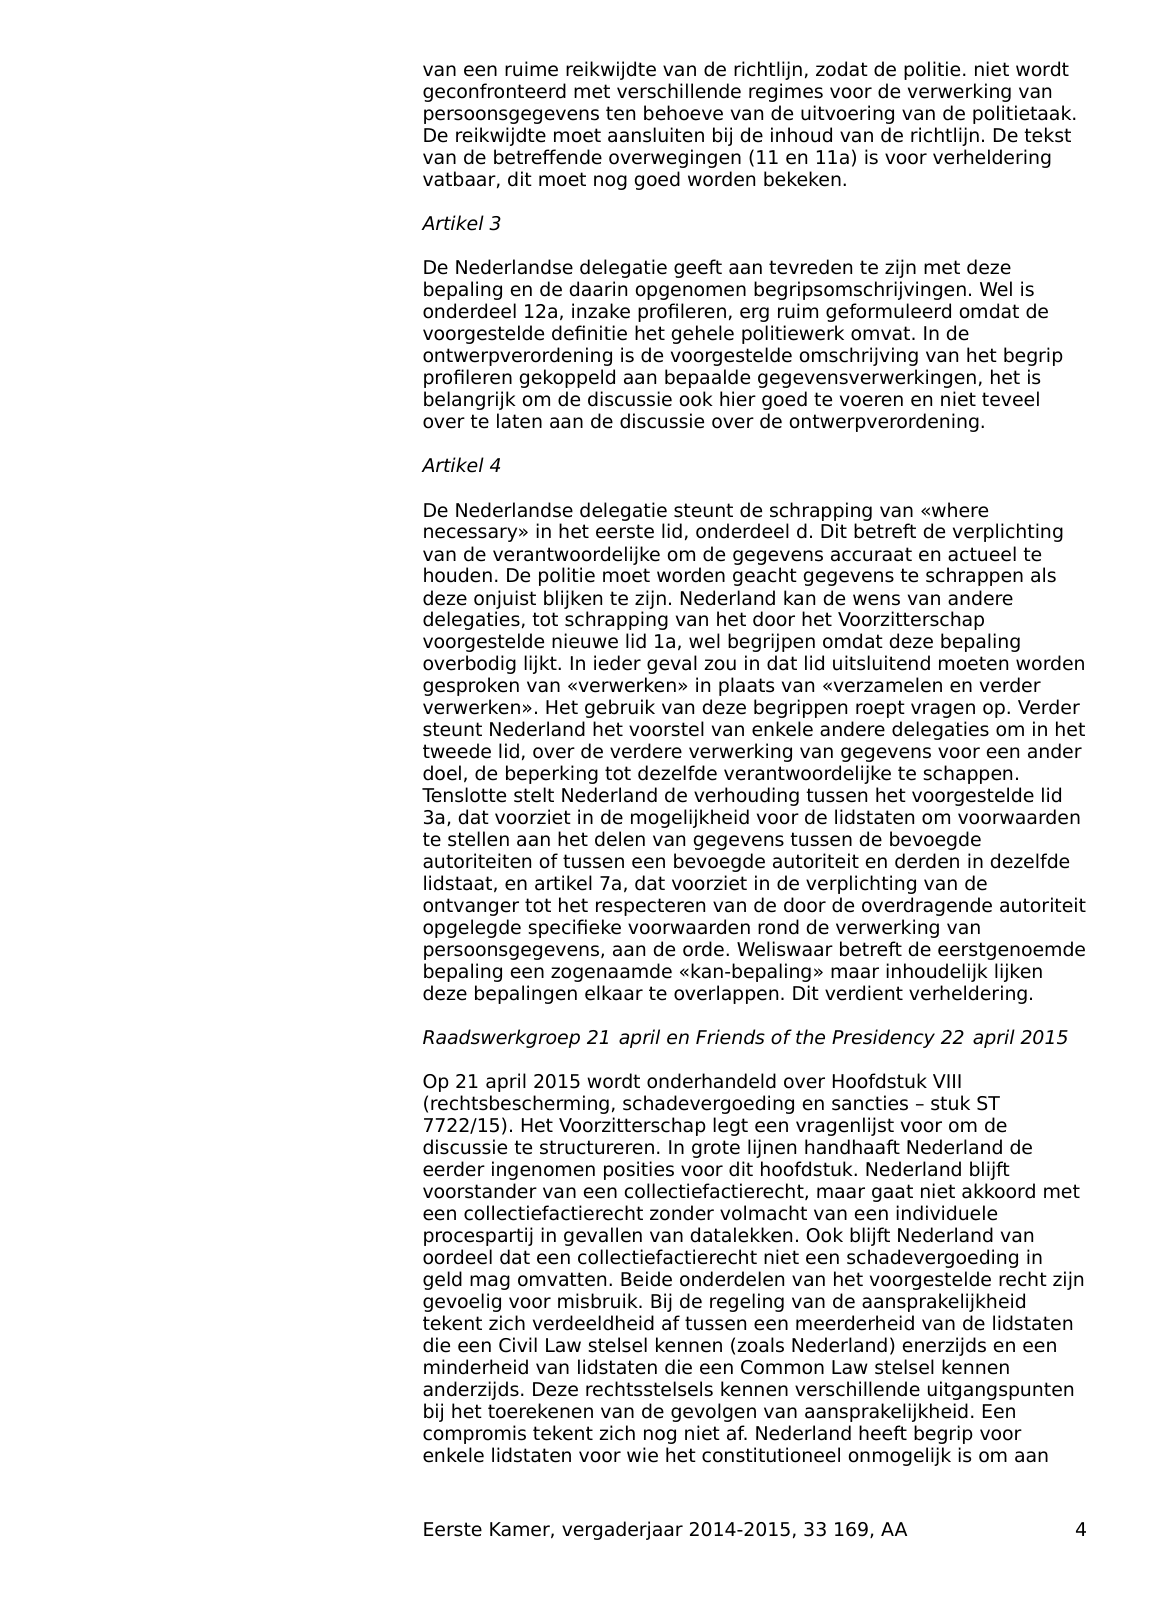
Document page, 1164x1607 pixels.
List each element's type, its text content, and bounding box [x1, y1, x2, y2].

text De Nederlandse delegatie steunt de schrapping van «where necessary» in het eerste lid, onderdeel d. Dit betreft de verplichting van de verantwoordelijke om de gegevens accuraat en actueel te houden. De politie moet worden geacht gegevens te schrappen als deze onjuist blijken te zijn. Nederland kan de wens van andere delegaties, tot schrapping van het door het Voorzitterschap voorgestelde nieuwe lid 1a, wel begrijpen omdat deze bepaling overbodig lijkt. In ieder geval zou in dat lid uitsluitend moeten worden gesproken van «verwerken» in plaats van «verzamelen en verder verwerken». Het gebruik van deze begrippen roept vragen op. Verder steunt Nederland het voorstel van enkele andere delegaties om in het tweede lid, over de verdere verwerking van gegevens voor een ander doel, de beperking tot dezelfde verantwoordelijke te schappen. Tenslotte stelt Nederland de verhouding tussen het voorgestelde lid 3a, dat voorziet in de mogelijkheid voor de lidstaten om voorwaarden te stellen aan het delen van gegevens tussen de bevoegde autoriteiten of tussen een bevoegde autoriteit en derden in dezelfde lidstaat, en artikel 7a, dat voorziet in de verplichting van de ontvanger tot het respecteren van de door de overdragende autoriteit opgelegde specifieke voorwaarden rond de verwerking van persoonsgegevens, aan de orde. Weliswaar betreft de eerstgenoemde bepaling een zogenaamde «kan-bepaling» maar inhoudelijk lijken deze bepalingen elkaar te overlappen. Dit verdient verheldering. [422, 499, 1087, 1005]
subtitle Raadswerkgroep 21 april en Friends of the Presidency 22 april 2015 [422, 1027, 1087, 1049]
text Op 21 april 2015 wordt onderhandeld over Hoofdstuk VIII (rechtsbescherming, schadevergoeding en sancties – stuk ST 7722/15). Het Voorzitterschap legt een vragenlijst voor om de discussie te structureren. In grote lijnen handhaaft Nederland de eerder ingenomen posities voor dit hoofdstuk. Nederland blijft voorstander van een collectiefactierecht, maar gaat niet akkoord met een collectiefactierecht zonder volmacht van een individuele procespartij in gevallen van datalekken. Ook blijft Nederland van oordeel dat een collectiefactierecht niet een schadevergoeding in geld mag omvatten. Beide onderdelen van het voorgestelde recht zijn gevoelig voor misbruik. Bij de regeling van de aansprakelijkheid tekent zich verdeeldheid af tussen een meerderheid van de lidstaten die een Civil Law stelsel kennen (zoals Nederland) enerzijds en een minderheid van lidstaten die een Common Law stelsel kennen anderzijds. Deze rechtsstelsels kennen verschillende uitgangspunten bij het toerekenen van de gevolgen van aansprakelijkheid. Een compromis tekent zich nog niet af. Nederland heeft begrip voor enkele lidstaten voor wie het constitutioneel onmogelijk is om aan [422, 1071, 1087, 1467]
text De Nederlandse delegatie geeft aan tevreden te zijn met deze bepaling en de daarin opgenomen begripsomschrijvingen. Wel is onderdeel 12a, inzake profileren, erg ruim geformuleerd omdat de voorgestelde definitie het gehele politiewerk omvat. In de ontwerpverordening is de voorgestelde omschrijving van het begrip profileren gekoppeld aan bepaalde gegevensverwerkingen, het is belangrijk om de discussie ook hier goed te voeren en niet teveel over te laten aan de discussie over de ontwerpverordening. [422, 257, 1087, 433]
subtitle Artikel 4 [422, 455, 1087, 477]
text van een ruime reikwijdte van de richtlijn, zodat de politie. niet wordt geconfronteerd met verschillende regimes voor de verwerking van persoonsgegevens ten behoeve van de uitvoering van de politietaak. De reikwijdte moet aansluiten bij de inhoud van de richtlijn. De tekst van de betreffende overwegingen (11 en 11a) is voor verheldering vatbaar, dit moet nog goed worden bekeken. [422, 59, 1087, 191]
subtitle Artikel 3 [422, 213, 1087, 235]
